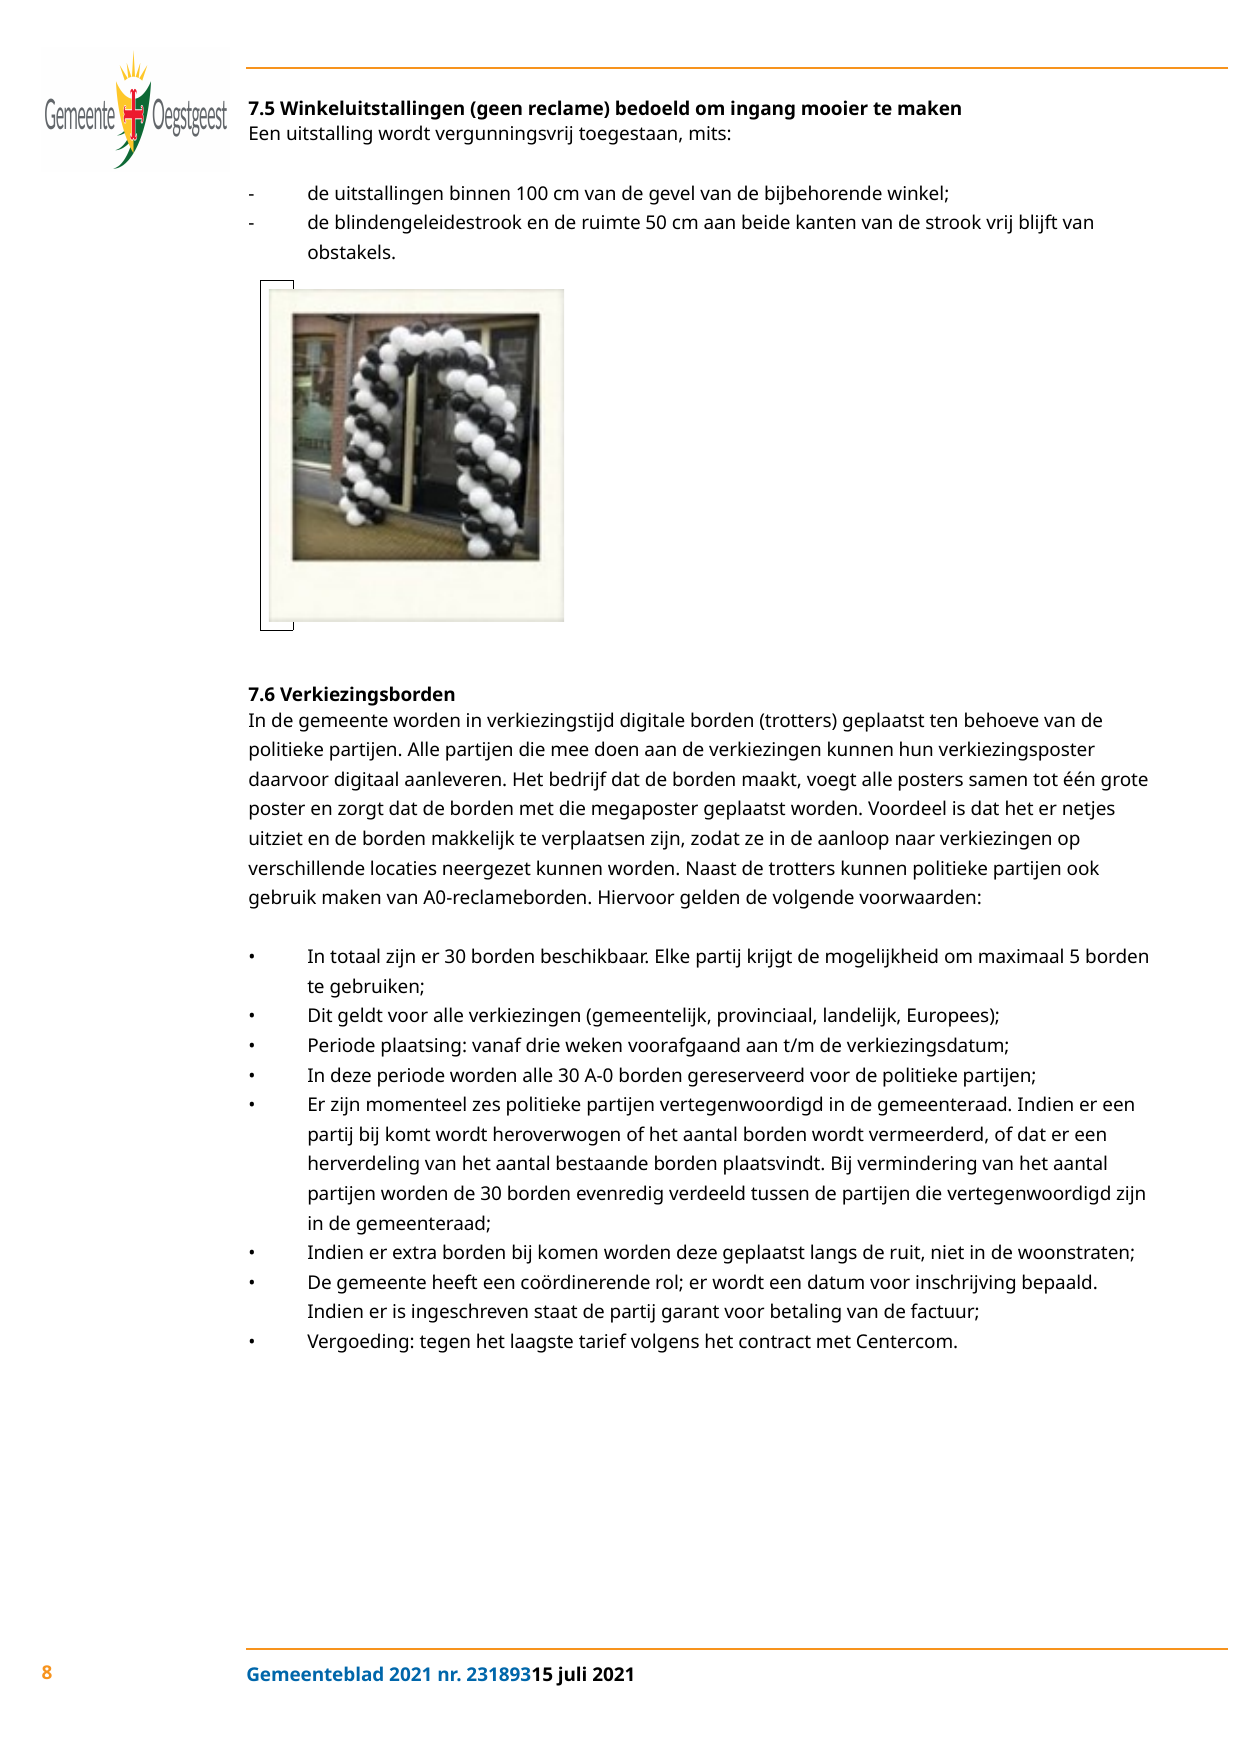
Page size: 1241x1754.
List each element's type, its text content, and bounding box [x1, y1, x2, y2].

list Dit geldt voor alle verkiezingen (gemeentelijk, provinciaal, landelijk, Europees); [248, 1003, 1152, 1028]
list Indien er extra borden bij komen worden deze geplaatst langs de ruit, niet in de woonstraten; [248, 1239, 1152, 1265]
text Een uitstalling wordt vergunningsvrij toegestaan, mits: [248, 121, 1152, 146]
list de blindengeleidestrook en de ruimte 50 cm aan beide kanten van de strook vrij blijft van obstakels. [248, 209, 1152, 264]
text 7.5 Winkeluitstallingen (geen reclame) bedoeld om ingang mooier te maken [248, 95, 1152, 121]
text In de gemeente worden in verkiezingstijd digitale borden (trotters) geplaatst ten behoeve van de politieke partijen. Alle partijen die mee doen aan de verkiezingen kunnen hun verkiezingsposter daarvoor digitaal aanleveren. Het bedrijf dat de borden maakt, voegt alle posters samen tot één grote poster en zorgt dat de borden met die megaposter geplaatst worden. Voordeel is dat het er netjes uitziet en de borden makkelijk te verplaatsen zijn, zodat ze in de aanloop naar verkiezingen op verschillende locaties neergezet kunnen worden. Naast de trotters kunnen politieke partijen ook gebruik maken van A0-reclameborden. Hiervoor gelden de volgende voorwaarden: [248, 707, 1152, 910]
text 7.6 Verkiezingsborden [248, 681, 1152, 707]
list Er zijn momenteel zes politieke partijen vertegenwoordigd in de gemeenteraad. Indien er een partij bij komt wordt heroverwogen of het aantal borden wordt vermeerderd, of dat er een herverdeling van het aantal bestaande borden plaatsvindt. Bij vermindering van het aantal partijen worden de 30 borden evenredig verdeeld tussen de partijen die vertegenwoordigd zijn in de gemeenteraad; [248, 1091, 1152, 1235]
list In deze periode worden alle 30 A-0 borden gereserveerd voor de politieke partijen; [248, 1062, 1152, 1087]
list Vergoeding: tegen het laagste tarief volgens het contract met Centercom. [248, 1328, 1152, 1354]
list Periode plaatsing: vanaf drie weken voorafgaand aan t/m de verkiezingsdatum; [248, 1032, 1152, 1058]
list In totaal zijn er 30 borden beschikbaar. Elke partij krijgt de mogelijkheid om maximaal 5 borden te gebruiken; [248, 943, 1152, 999]
picture [41, 47, 231, 172]
list De gemeente heeft een coördinerende rol; er wordt een datum voor inschrijving bepaald. Indien er is ingeschreven staat de partij garant voor betaling van de factuur; [248, 1269, 1152, 1324]
list de uitstallingen binnen 100 cm van de gevel van de bijbehorende winkel; [248, 180, 1152, 205]
picture [268, 289, 565, 622]
